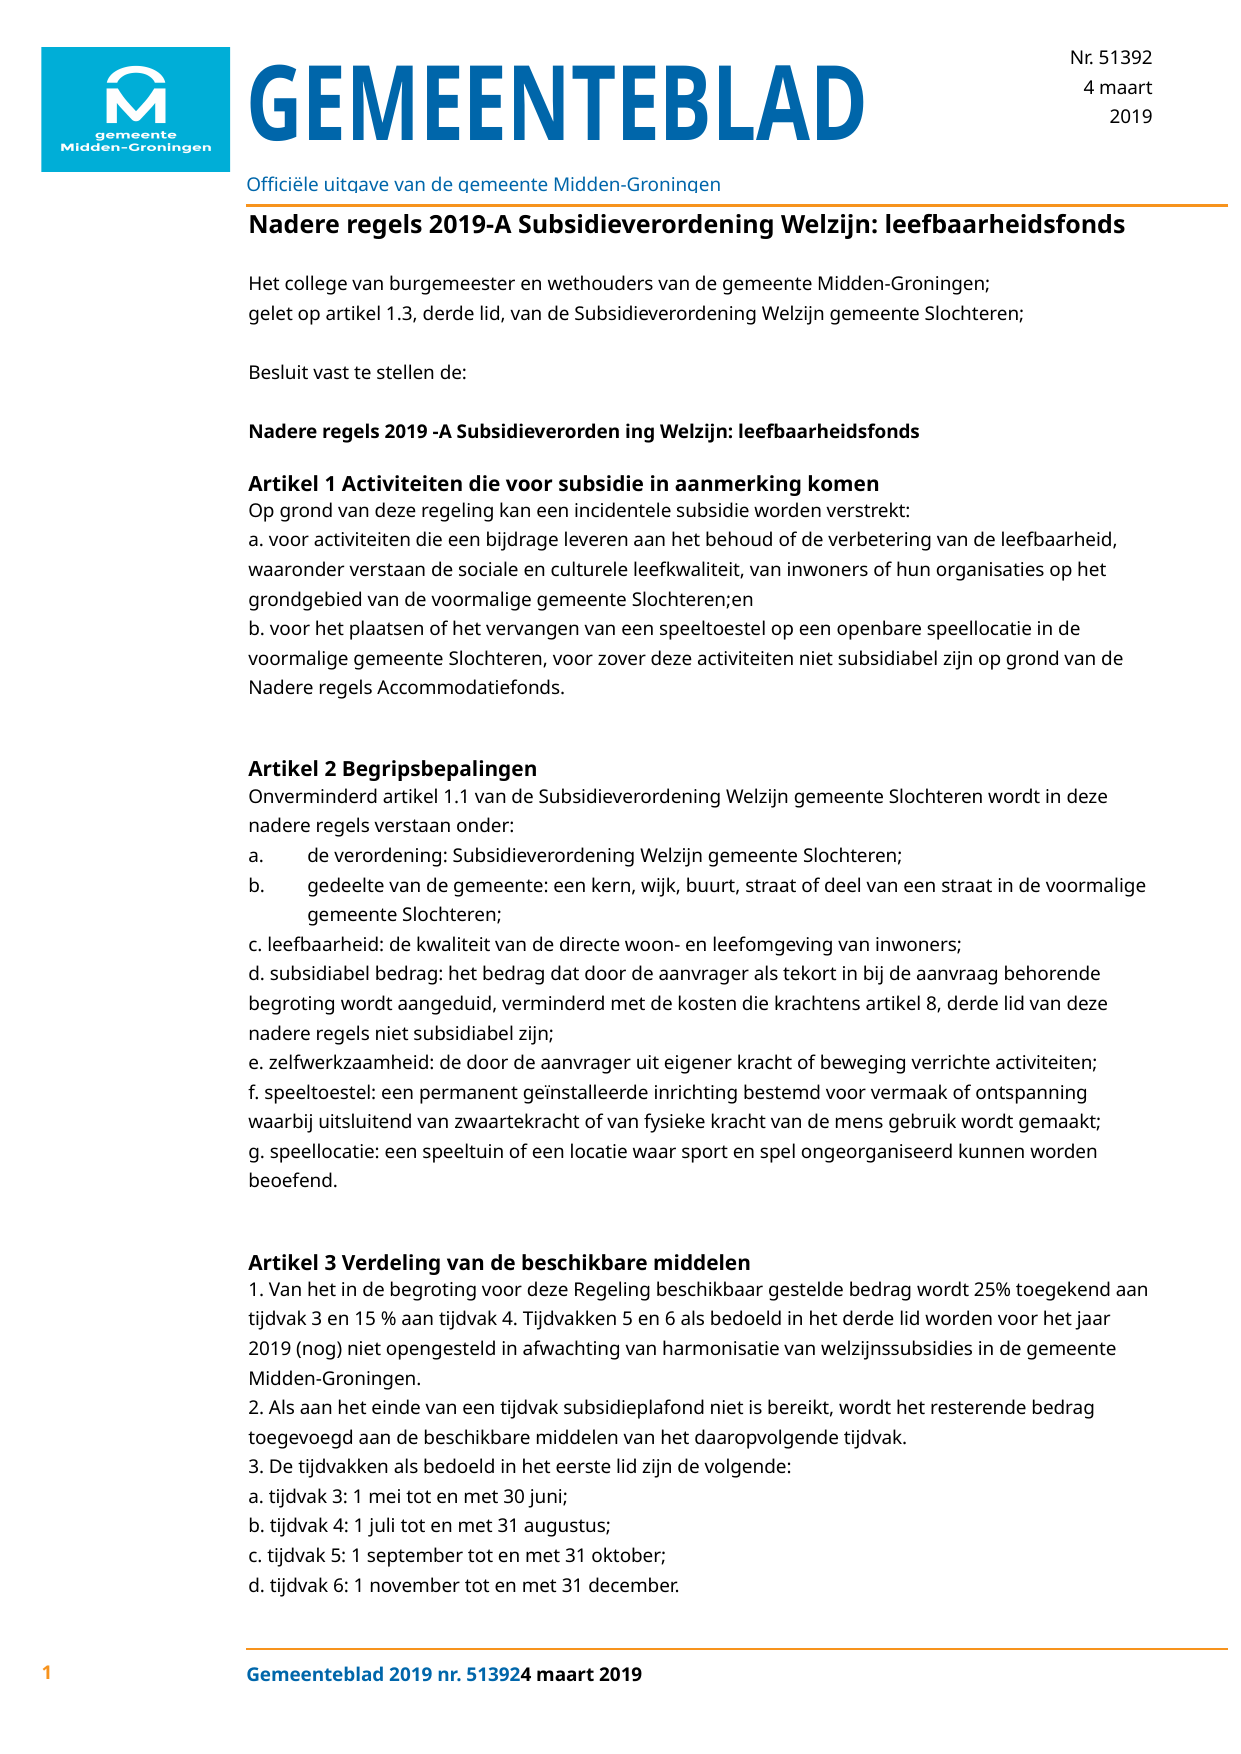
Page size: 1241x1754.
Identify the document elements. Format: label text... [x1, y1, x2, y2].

text Het college van burgemeester en wethouders van de gemeente Midden-Groningen; [248, 270, 1152, 296]
text f. speeltoestel: een permanent geïnstalleerde inrichting bestemd voor vermaak of ontspanning waarbij uitsluitend van zwaartekracht of van fysieke kracht van de mens gebruik wordt gemaakt; [248, 1079, 1152, 1134]
text b. tijdvak 4: 1 juli tot en met 31 augustus; [248, 1513, 1152, 1538]
text Artikel 3 Verdeling van de beschikbare middelen [248, 1248, 1152, 1276]
text a. tijdvak 3: 1 mei tot en met 30 juni; [248, 1483, 1152, 1509]
text g. speellocatie: een speeltuin of een locatie waar sport en spel ongeorganiseerd kunnen worden beoefend. [248, 1138, 1152, 1193]
list gedeelte van de gemeente: een kern, wijk, buurt, straat of deel van een straat in de voormalige gemeente Slochteren; [248, 872, 1152, 927]
text Besluit vast te stellen de: [248, 359, 1152, 385]
picture [107, 89, 165, 122]
list de verordening: Subsidieverordening Welzijn gemeente Slochteren; [248, 842, 1152, 868]
text d. subsidiabel bedrag: het bedrag dat door de aanvrager als tekort in bij de aanvraag behorende begroting wordt aangeduid, verminderd met de kosten die krachtens artikel 8, derde lid van deze nadere regels niet subsidiabel zijn; [248, 961, 1152, 1045]
text 1. Van het in de begroting voor deze Regeling beschikbaar gestelde bedrag wordt 25% toegekend aan tijdvak 3 en 15 % aan tijdvak 4. Tijdvakken 5 en 6 als bedoeld in het derde lid worden voor het jaar 2019 (nog) niet opengesteld in afwachting van harmonisatie van welzijnssubsidies in de gemeente Midden-Groningen. [248, 1276, 1152, 1391]
text c. leefbaarheid: de kwaliteit van de directe woon- en leefomgeving van inwoners; [248, 931, 1152, 957]
text Op grond van deze regeling kan een incidentele subsidie worden verstrekt: [248, 497, 1152, 523]
picture [184, 146, 190, 153]
text e. zelfwerkzaamheid: de door de aanvrager uit eigener kracht of beweging verrichte activiteiten; [248, 1049, 1152, 1075]
text Nadere regels 2019 -A Subsidieverorden ing Welzijn: leefbaarheidsfonds [248, 418, 1152, 444]
text d. tijdvak 6: 1 november tot en met 31 december. [248, 1572, 1152, 1598]
picture [108, 66, 164, 82]
text a. voor activiteiten die een bijdrage leveren aan het behoud of de verbetering van de leefbaarheid, waaronder verstaan de sociale en culturele leefkwaliteit, van inwoners of hun organisaties op het grondgebied van de voormalige gemeente Slochteren;en [248, 527, 1152, 612]
text Onverminderd artikel 1.1 van de Subsidieverordening Welzijn gemeente Slochteren wordt in deze nadere regels verstaan onder: [248, 783, 1152, 838]
text Artikel 2 Begripsbepalingen [248, 754, 1152, 783]
text gelet op artikel 1.3, derde lid, van de Subsidieverordening Welzijn gemeente Slochteren; [248, 300, 1152, 326]
text b. voor het plaatsen of het vervangen van een speeltoestel op een openbare speellocatie in de voormalige gemeente Slochteren, voor zover deze activiteiten niet subsidiabel zijn op grond van de Nadere regels Accommodatiefonds. [248, 615, 1152, 700]
text 2. Als aan het einde van een tijdvak subsidieplafond niet is bereikt, wordt het resterende bedrag toegevoegd aan de beschikbare middelen van het daaropvolgende tijdvak. [248, 1394, 1152, 1450]
text Artikel 1 Activiteiten die voor subsidie in aanmerking komen [248, 469, 1152, 497]
text c. tijdvak 5: 1 september tot en met 31 oktober; [248, 1542, 1152, 1568]
text 3. De tijdvakken als bedoeld in het eerste lid zijn de volgende: [248, 1453, 1152, 1479]
text Nadere regels 2019-A Subsidieverordening Welzijn: leefbaarheidsfonds [248, 207, 1152, 241]
